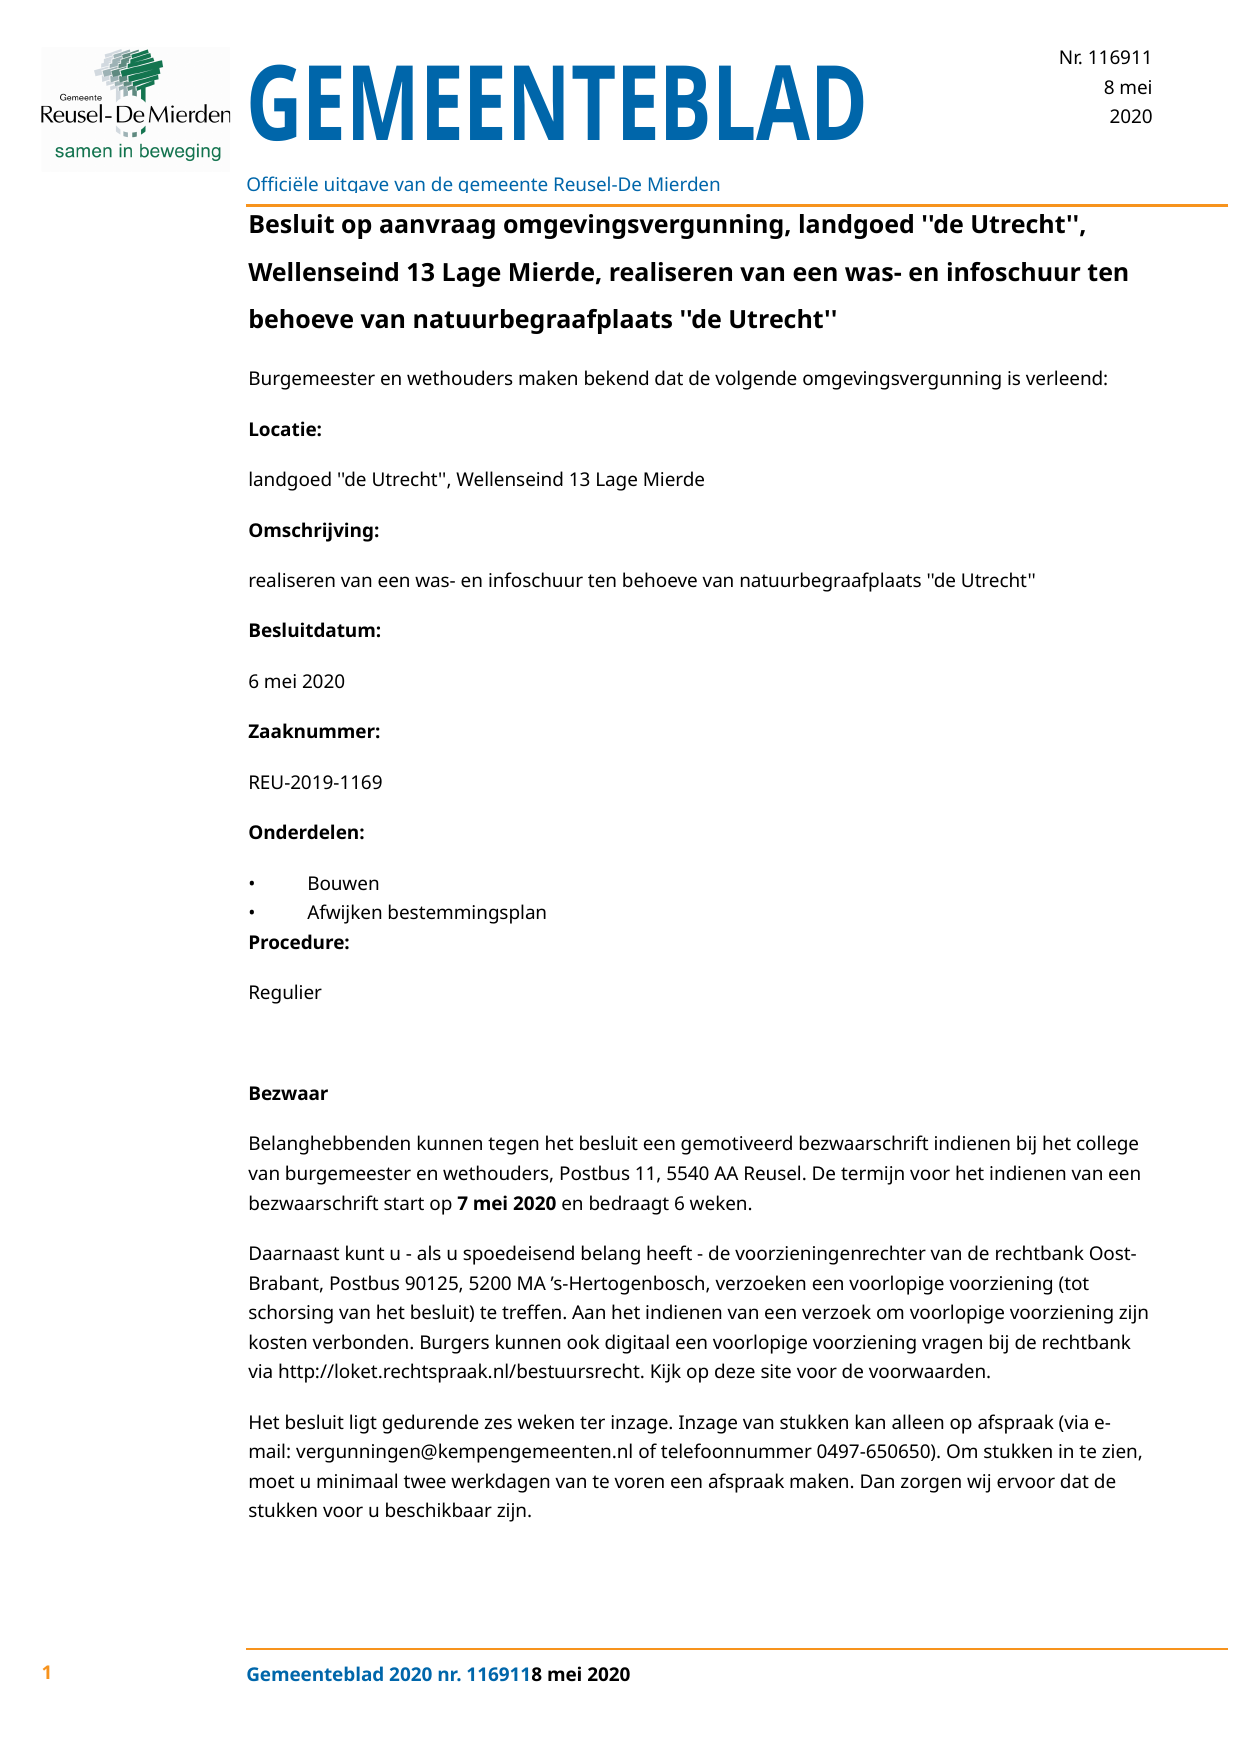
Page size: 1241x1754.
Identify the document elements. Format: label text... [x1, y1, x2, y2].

text Belanghebbenden kunnen tegen het besluit een gemotiveerd bezwaarschrift indienen bij het college van burgemeester en wethouders, Postbus 11, 5540 AA Reusel. De termijn voor het indienen van een bezwaarschrift start op 7 mei 2020 en bedraagt 6 weken. [248, 1131, 1152, 1215]
text Het besluit ligt gedurende zes weken ter inzage. Inzage van stukken kan alleen op afspraak (via e-mail: vergunningen@kempengemeenten.nl of telefoonnummer 0497-650650). Om stukken in te zien, moet u minimaal twee werkdagen van te voren een afspraak maken. Dan zorgen wij ervoor dat de stukken voor u beschikbaar zijn. [248, 1409, 1152, 1523]
text 6 mei 2020 [248, 668, 1152, 694]
text Besluit op aanvraag omgevingsvergunning, landgoed ''de Utrecht'', Wellenseind 13 Lage Mierde, realiseren van een was- en infoschuur ten behoeve van natuurbegraafplaats ''de Utrecht'' [248, 207, 1152, 336]
list Afwijken bestemmingsplan [248, 899, 1152, 925]
text Omschrijving: [248, 517, 1152, 542]
text REU-2019-1169 [248, 769, 1152, 794]
text Daarnaast kunt u - als u spoedeisend belang heeft - de voorzieningenrechter van de rechtbank Oost-Brabant, Postbus 90125, 5200 MA ’s-Hertogenbosch, verzoeken een voorlopige voorziening (tot schorsing van het besluit) te treffen. Aan het indienen van een verzoek om voorlopige voorziening zijn kosten verbonden. Burgers kunnen ook digitaal een voorlopige voorziening vragen bij de rechtbank via http://loket.rechtspraak.nl/bestuursrecht. Kijk op deze site voor de voorwaarden. [248, 1240, 1152, 1384]
text realiseren van een was- en infoschuur ten behoeve van natuurbegraafplaats ''de Utrecht'' [248, 567, 1152, 593]
text Regulier [248, 979, 1152, 1005]
text Bezwaar [248, 1080, 1152, 1106]
text Locatie: [248, 416, 1152, 442]
text Besluitdatum: [248, 618, 1152, 643]
text Zaaknummer: [248, 718, 1152, 744]
list Bouwen [248, 870, 1152, 895]
picture [41, 47, 231, 172]
text Procedure: [248, 929, 1152, 954]
text Burgemeester en wethouders maken bekend dat de volgende omgevingsvergunning is verleend: [248, 366, 1152, 391]
text Onderdelen: [248, 819, 1152, 845]
text landgoed ''de Utrecht'', Wellenseind 13 Lage Mierde [248, 466, 1152, 492]
